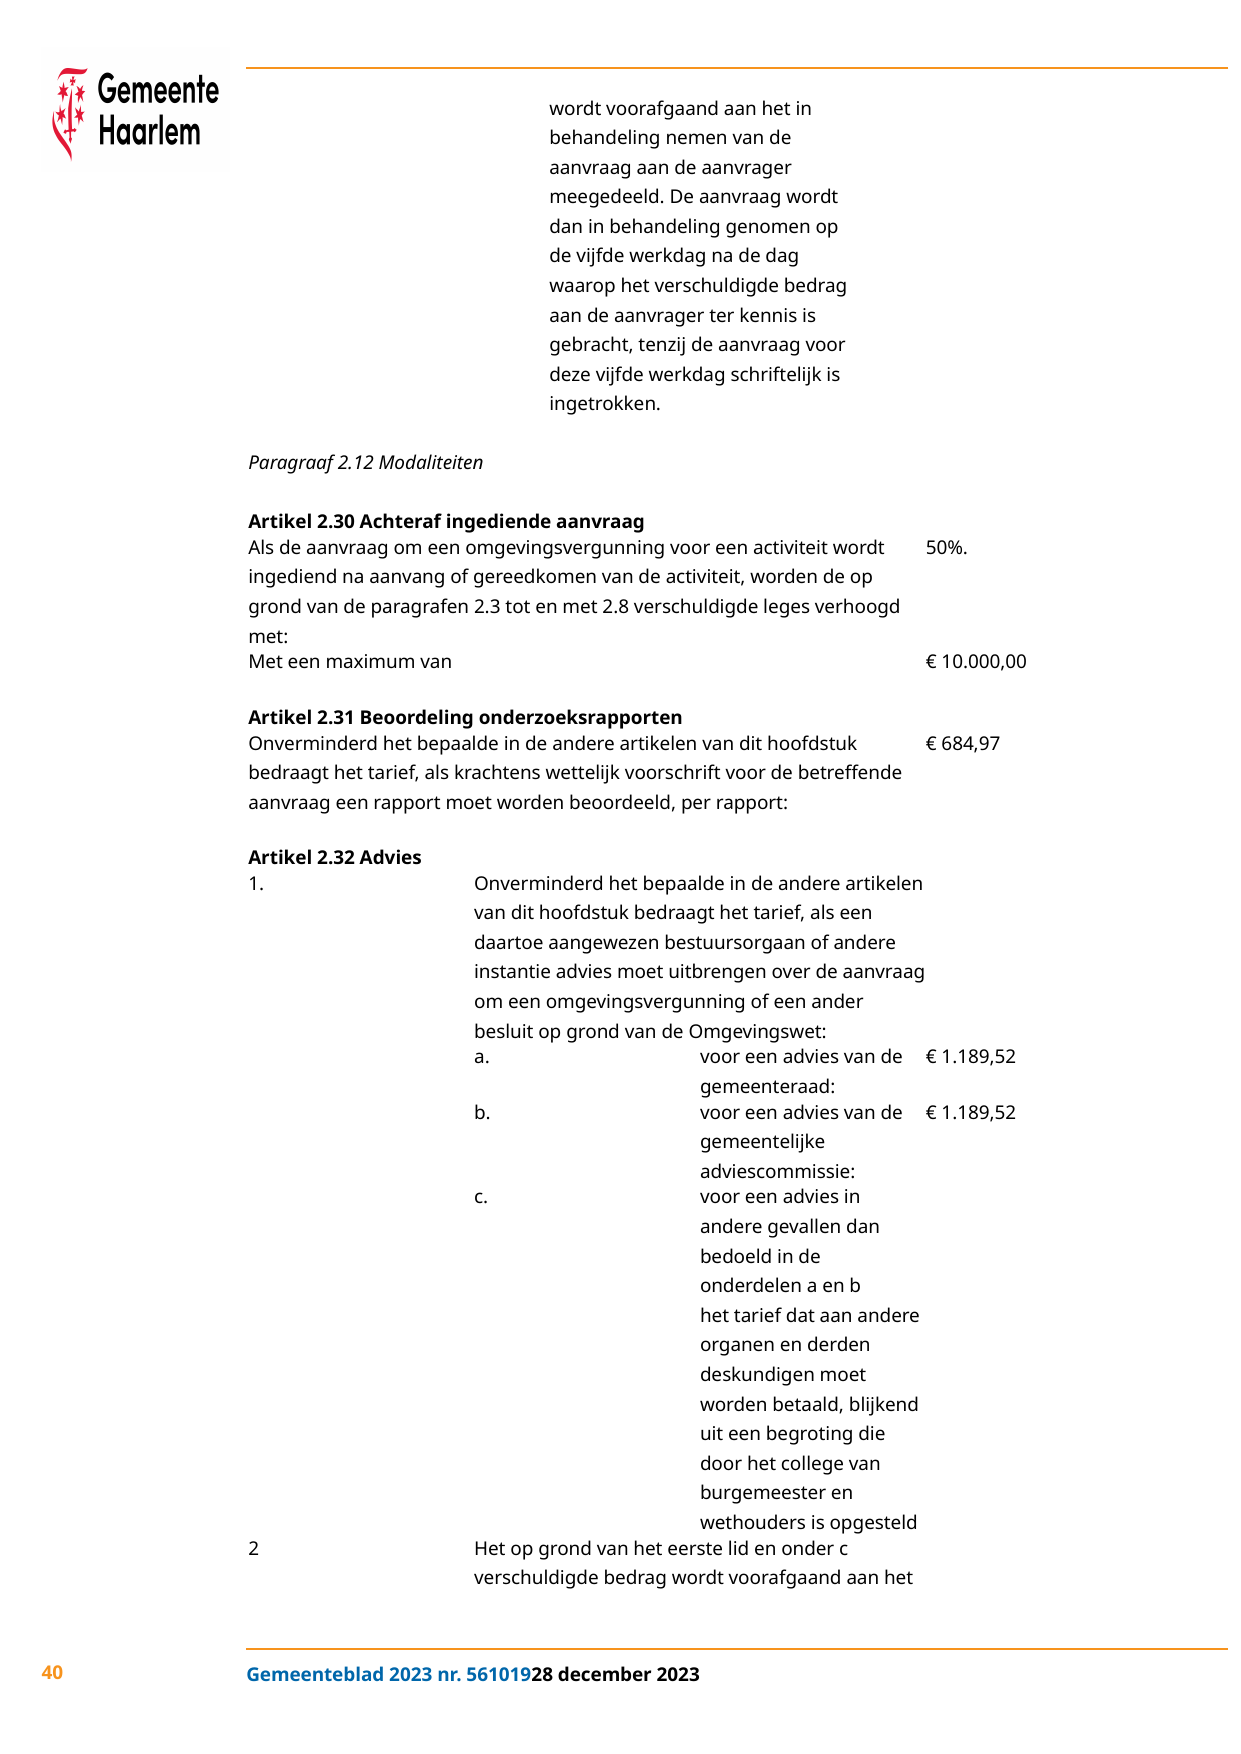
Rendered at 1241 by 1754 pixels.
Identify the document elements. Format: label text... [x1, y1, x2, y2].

table_cell [248, 95, 549, 416]
table_cell voor een advies van de gemeenteraad: [700, 1044, 926, 1099]
picture [41, 47, 231, 172]
table_cell Artikel 2.32 Advies [248, 815, 926, 870]
table_header [926, 479, 1152, 534]
table_cell € 1.189,52 [926, 1044, 1152, 1099]
table_cell Met een maximum van [248, 649, 926, 674]
table_cell [926, 1184, 1152, 1535]
table_cell 50%. [926, 534, 1152, 649]
table_cell [248, 1044, 474, 1099]
table_cell voor een advies van de gemeentelijke adviescommissie: [700, 1099, 926, 1184]
table_cell Onverminderd het bepaalde in de andere artikelen van dit hoofdstuk bedraagt het tarief, als krachtens wettelijk voorschrift voor de betreffende aanvraag een rapport moet worden beoordeeld, per rapport: [248, 730, 926, 814]
table_cell Het op grond van het eerste lid en onder c verschuldigde bedrag wordt voorafgaand aan het [474, 1535, 926, 1590]
table_cell 1. [248, 870, 474, 1043]
table_cell € 10.000,00 [926, 649, 1152, 674]
text Paragraaf 2.12 Modaliteiten [248, 449, 1152, 475]
table_cell [850, 95, 1152, 416]
table_cell Als de aanvraag om een omgevingsvergunning voor een activiteit wordt ingediend na aanvang of gereedkomen van de activiteit, worden de op grond van de paragrafen 2.3 tot en met 2.8 verschuldigde leges verhoogd met: [248, 534, 926, 649]
table_cell [926, 674, 1152, 730]
table_cell [926, 870, 1152, 1043]
table_cell [926, 1535, 1152, 1590]
table_cell € 684,97 [926, 730, 1152, 814]
table_cell a. [474, 1044, 700, 1099]
table_cell € 1.189,52 [926, 1099, 1152, 1184]
table_cell [926, 815, 1152, 870]
table_cell c. [474, 1184, 700, 1535]
table_header Artikel 2.30 Achteraf ingediende aanvraag [248, 479, 926, 534]
table_cell 2 [248, 1535, 474, 1590]
table_cell b. [474, 1099, 700, 1184]
table_cell wordt voorafgaand aan het in behandeling nemen van de aanvraag aan de aanvrager meegedeeld. De aanvraag wordt dan in behandeling genomen op de vijfde werkdag na de dag waarop het verschuldigde bedrag aan de aanvrager ter kennis is gebracht, tenzij de aanvraag voor deze vijfde werkdag schriftelijk is ingetrokken. [549, 95, 850, 416]
table_cell Onverminderd het bepaalde in de andere artikelen van dit hoofdstuk bedraagt het tarief, als een daartoe aangewezen bestuursorgaan of andere instantie advies moet uitbrengen over de aanvraag om een omgevingsvergunning of een ander besluit op grond van de Omgevingswet: [474, 870, 926, 1043]
table_cell Artikel 2.31 Beoordeling onderzoeksrapporten [248, 674, 926, 730]
table_cell [248, 1184, 474, 1535]
table_cell voor een advies in andere gevallen dan bedoeld in de onderdelen a en b het tarief dat aan andere organen en derden deskundigen moet worden betaald, blijkend uit een begroting die door het college van burgemeester en wethouders is opgesteld [700, 1184, 926, 1535]
table_cell [248, 1099, 474, 1184]
